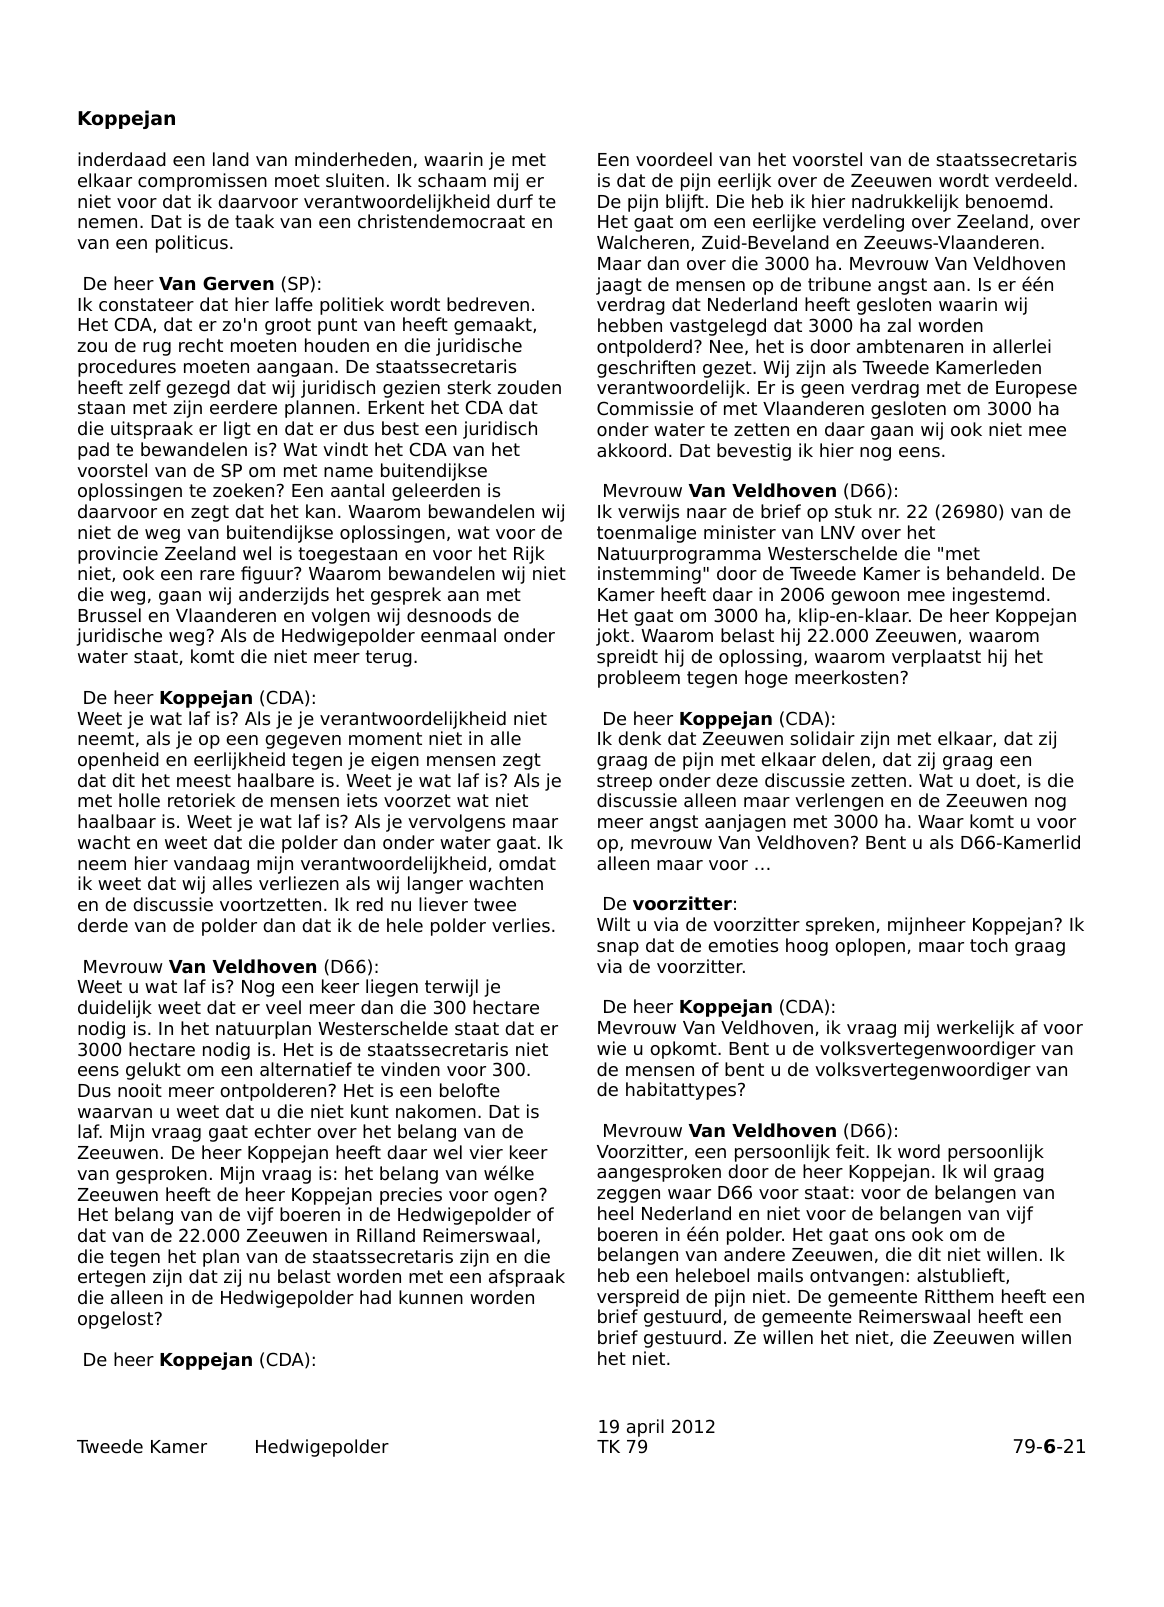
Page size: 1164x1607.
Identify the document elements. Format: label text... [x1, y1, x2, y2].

text Ik constateer dat hier laffe politiek wordt bedreven. Het CDA, dat er zo'n groot punt van heeft gemaakt, zou de rug recht moeten houden en die juridische procedures moeten aangaan. De staatssecretaris heeft zelf gezegd dat wij juridisch gezien sterk zouden staan met zijn eerdere plannen. Erkent het CDA dat die uitspraak er ligt en dat er dus best een juridisch pad te bewandelen is? Wat vindt het CDA van het voorstel van de SP om met name buitendijkse oplossingen te zoeken? Een aantal geleerden is daarvoor en zegt dat het kan. Waarom bewandelen wij niet de weg van buitendijkse oplossingen, wat voor de provincie Zeeland wel is toegestaan en voor het Rijk niet, ook een rare figuur? Waarom bewandelen wij niet die weg, gaan wij anderzijds het gesprek aan met Brussel en Vlaanderen en volgen wij desnoods de juridische weg? Als de Hedwigepolder eenmaal onder water staat, komt die niet meer terug. [77, 294, 567, 668]
text Ik verwijs naar de brief op stuk nr. 22 (26980) van de toenmalige minister van LNV over het Natuurprogramma Westerschelde die "met instemming" door de Tweede Kamer is behandeld. De Kamer heeft daar in 2006 gewoon mee ingestemd. Het gaat om 3000 ha, klip-en-klaar. De heer Koppejan jokt. Waarom belast hij 22.000 Zeeuwen, waarom spreidt hij de oplossing, waarom verplaatst hij het probleem tegen hoge meerkosten? [596, 502, 1087, 688]
text De heer Van Gerven (SP): [77, 274, 567, 294]
text De heer Koppejan (CDA): [596, 708, 1087, 729]
text Weet je wat laf is? Als je je verantwoordelijkheid niet neemt, als je op een gegeven moment niet in alle openheid en eerlijkheid tegen je eigen mensen zegt dat dit het meest haalbare is. Weet je wat laf is? Als je met holle retoriek de mensen iets voorzet wat niet haalbaar is. Weet je wat laf is? Als je vervolgens maar wacht en weet dat die polder dan onder water gaat. Ik neem hier vandaag mijn verantwoordelijkheid, omdat ik weet dat wij alles verliezen als wij langer wachten en de discussie voortzetten. Ik red nu liever twee derde van de polder dan dat ik de hele polder verlies. [77, 708, 567, 936]
text De heer Koppejan (CDA): [77, 1349, 567, 1370]
text De heer Koppejan (CDA): [596, 997, 1087, 1018]
text Wilt u via de voorzitter spreken, mijnheer Koppejan? Ik snap dat de emoties hoog oplopen, maar toch graag via de voorzitter. [596, 915, 1087, 977]
text Mevrouw Van Veldhoven (D66): [77, 956, 567, 977]
text Een voordeel van het voorstel van de staatssecretaris is dat de pijn eerlijk over de Zeeuwen wordt verdeeld. De pijn blijft. Die heb ik hier nadrukkelijk benoemd. Het gaat om een eerlijke verdeling over Zeeland, over Walcheren, Zuid-Beveland en Zeeuws-Vlaanderen. Maar dan over die 3000 ha. Mevrouw Van Veldhoven jaagt de mensen op de tribune angst aan. Is er één verdrag dat Nederland heeft gesloten waarin wij hebben vastgelegd dat 3000 ha zal worden ontpolderd? Nee, het is door ambtenaren in allerlei geschriften gezet. Wij zijn als Tweede Kamerleden verantwoordelijk. Er is geen verdrag met de Europese Commissie of met Vlaanderen gesloten om 3000 ha onder water te zetten en daar gaan wij ook niet mee akkoord. Dat bevestig ik hier nog eens. [596, 150, 1087, 461]
text Mevrouw Van Veldhoven (D66): [596, 1121, 1087, 1142]
text Mevrouw Van Veldhoven (D66): [596, 481, 1087, 502]
text Voorzitter, een persoonlijk feit. Ik word persoonlijk aangesproken door de heer Koppejan. Ik wil graag zeggen waar D66 voor staat: voor de belangen van heel Nederland en niet voor de belangen van vijf boeren in één polder. Het gaat ons ook om de belangen van andere Zeeuwen, die dit niet willen. Ik heb een heleboel mails ontvangen: alstublieft, verspreid de pijn niet. De gemeente Ritthem heeft een brief gestuurd, de gemeente Reimerswaal heeft een brief gestuurd. Ze willen het niet, die Zeeuwen willen het niet. [596, 1142, 1087, 1369]
text Ik denk dat Zeeuwen solidair zijn met elkaar, dat zij graag de pijn met elkaar delen, dat zij graag een streep onder deze discussie zetten. Wat u doet, is die discussie alleen maar verlengen en de Zeeuwen nog meer angst aanjagen met 3000 ha. Waar komt u voor op, mevrouw Van Veldhoven? Bent u als D66-Kamerlid alleen maar voor … [596, 729, 1087, 874]
text inderdaad een land van minderheden, waarin je met elkaar compromissen moet sluiten. Ik schaam mij er niet voor dat ik daarvoor verantwoordelijkheid durf te nemen. Dat is de taak van een christendemocraat en van een politicus. [77, 150, 567, 254]
text Weet u wat laf is? Nog een keer liegen terwijl je duidelijk weet dat er veel meer dan die 300 hectare nodig is. In het natuurplan Westerschelde staat dat er 3000 hectare nodig is. Het is de staatssecretaris niet eens gelukt om een alternatief te vinden voor 300. Dus nooit meer ontpolderen? Het is een belofte waarvan u weet dat u die niet kunt nakomen. Dat is laf. Mijn vraag gaat echter over het belang van de Zeeuwen. De heer Koppejan heeft daar wel vier keer van gesproken. Mijn vraag is: het belang van wélke Zeeuwen heeft de heer Koppejan precies voor ogen? Het belang van de vijf boeren in de Hedwigepolder of dat van de 22.000 Zeeuwen in Rilland Reimerswaal, die tegen het plan van de staatssecretaris zijn en die ertegen zijn dat zij nu belast worden met een afspraak die alleen in de Hedwigepolder had kunnen worden opgelost? [77, 977, 567, 1329]
text Mevrouw Van Veldhoven, ik vraag mij werkelijk af voor wie u opkomt. Bent u de volksvertegenwoordiger van de mensen of bent u de volksvertegenwoordiger van de habitattypes? [596, 1018, 1087, 1101]
text De heer Koppejan (CDA): [77, 688, 567, 708]
text De voorzitter: [596, 894, 1087, 915]
